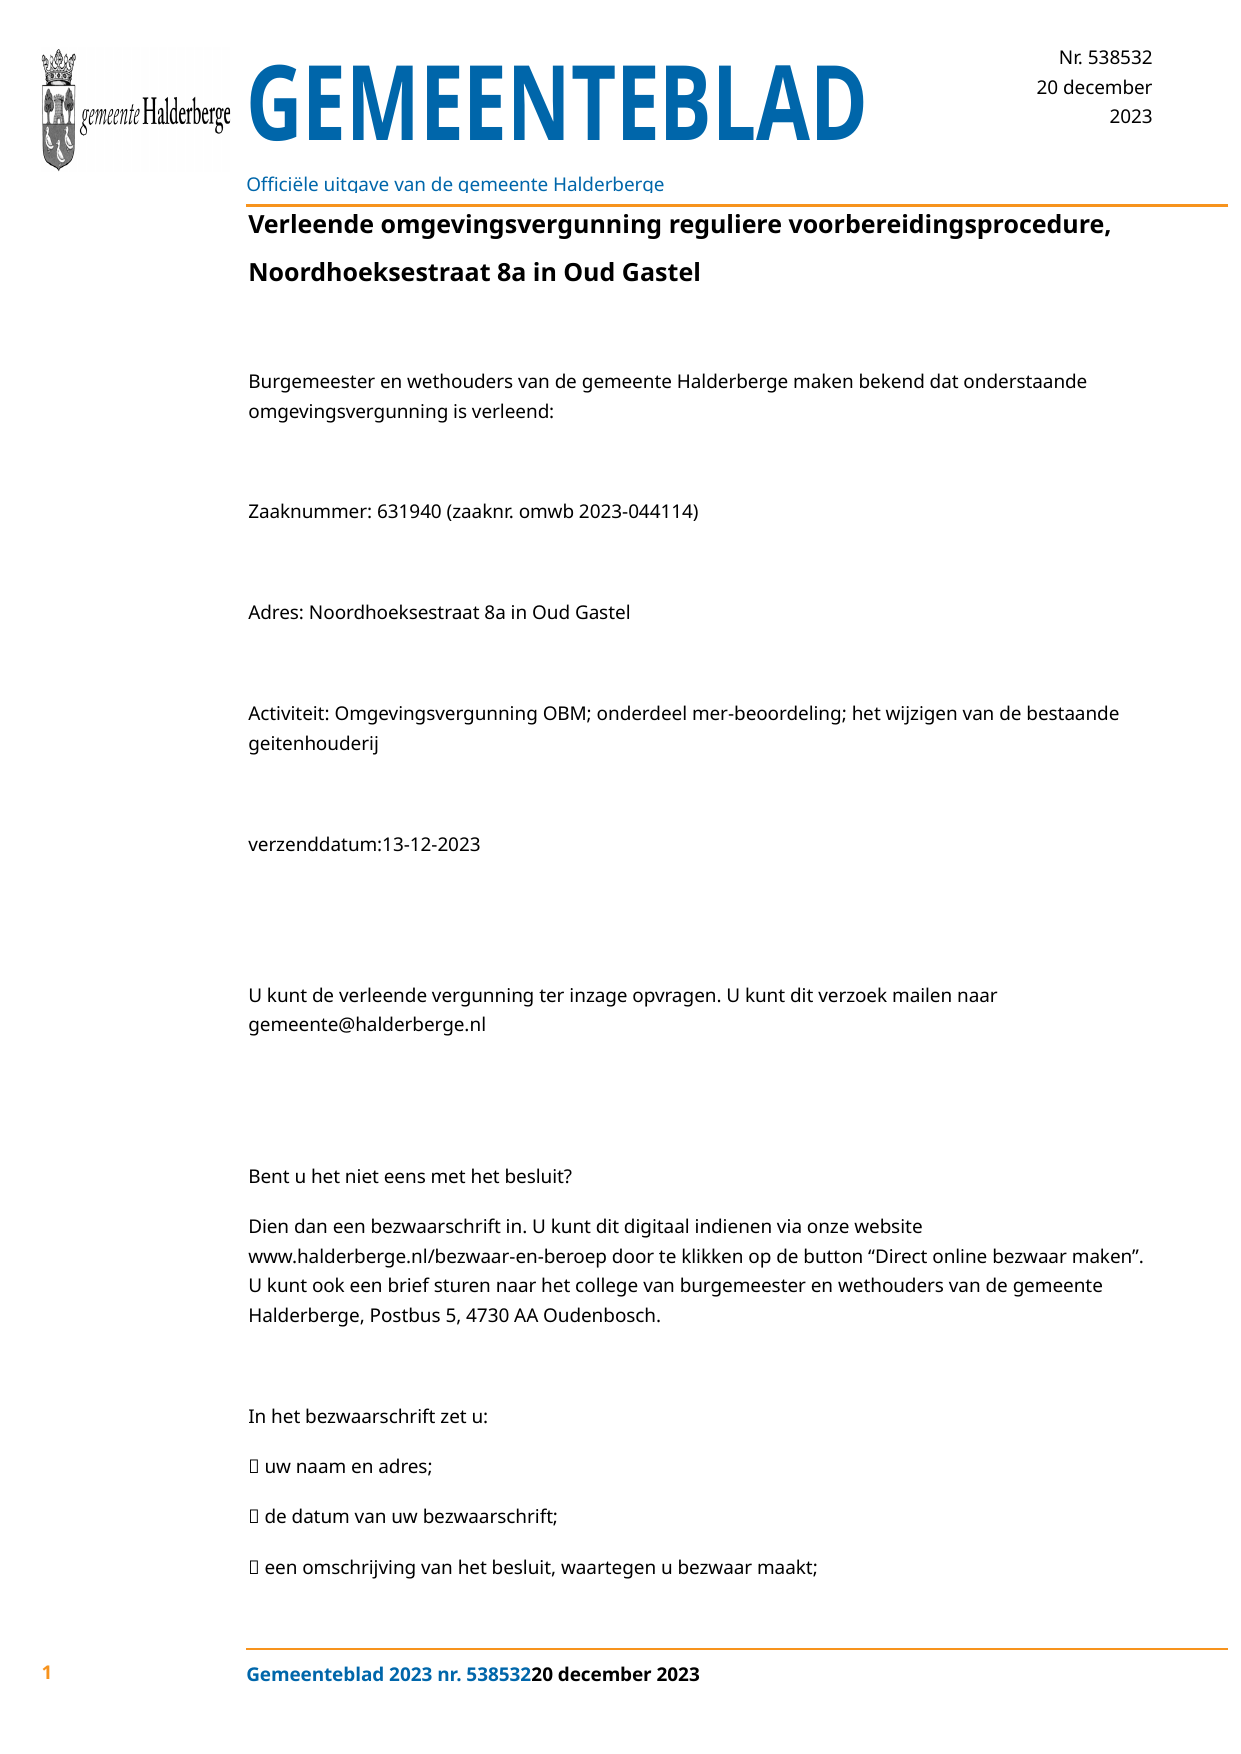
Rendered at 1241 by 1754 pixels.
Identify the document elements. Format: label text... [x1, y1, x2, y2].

text  uw naam en adres; [248, 1453, 1152, 1479]
text Zaaknummer: 631940 (zaaknr. omwb 2023-044114) [248, 499, 1152, 524]
text Adres: Noordhoeksestraat 8a in Oud Gastel [248, 599, 1152, 625]
text In het bezwaarschrift zet u: [248, 1403, 1152, 1429]
text U kunt de verleende vergunning ter inzage opvragen. U kunt dit verzoek mailen naar gemeente@halderberge.nl [248, 982, 1152, 1037]
picture [41, 47, 231, 172]
text Verleende omgevingsvergunning reguliere voorbereidingsprocedure, Noordhoeksestraat 8a in Oud Gastel [248, 207, 1152, 288]
text  de datum van uw bezwaarschrift; [248, 1504, 1152, 1529]
text Activiteit: Omgevingsvergunning OBM; onderdeel mer-beoordeling; het wijzigen van de bestaande geitenhouderij [248, 700, 1152, 756]
text  een omschrijving van het besluit, waartegen u bezwaar maakt; [248, 1554, 1152, 1580]
text Dien dan een bezwaarschrift in. U kunt dit digitaal indienen via onze website www.halderberge.nl/bezwaar-en-beroep door te klikken op de button “Direct online bezwaar maken”. U kunt ook een brief sturen naar het college van burgemeester en wethouders van de gemeente Halderberge, Postbus 5, 4730 AA Oudenbosch. [248, 1213, 1152, 1328]
text verzenddatum:13-12-2023 [248, 831, 1152, 857]
text Burgemeester en wethouders van de gemeente Halderberge maken bekend dat onderstaande omgevingsvergunning is verleend: [248, 368, 1152, 424]
text Bent u het niet eens met het besluit? [248, 1163, 1152, 1189]
